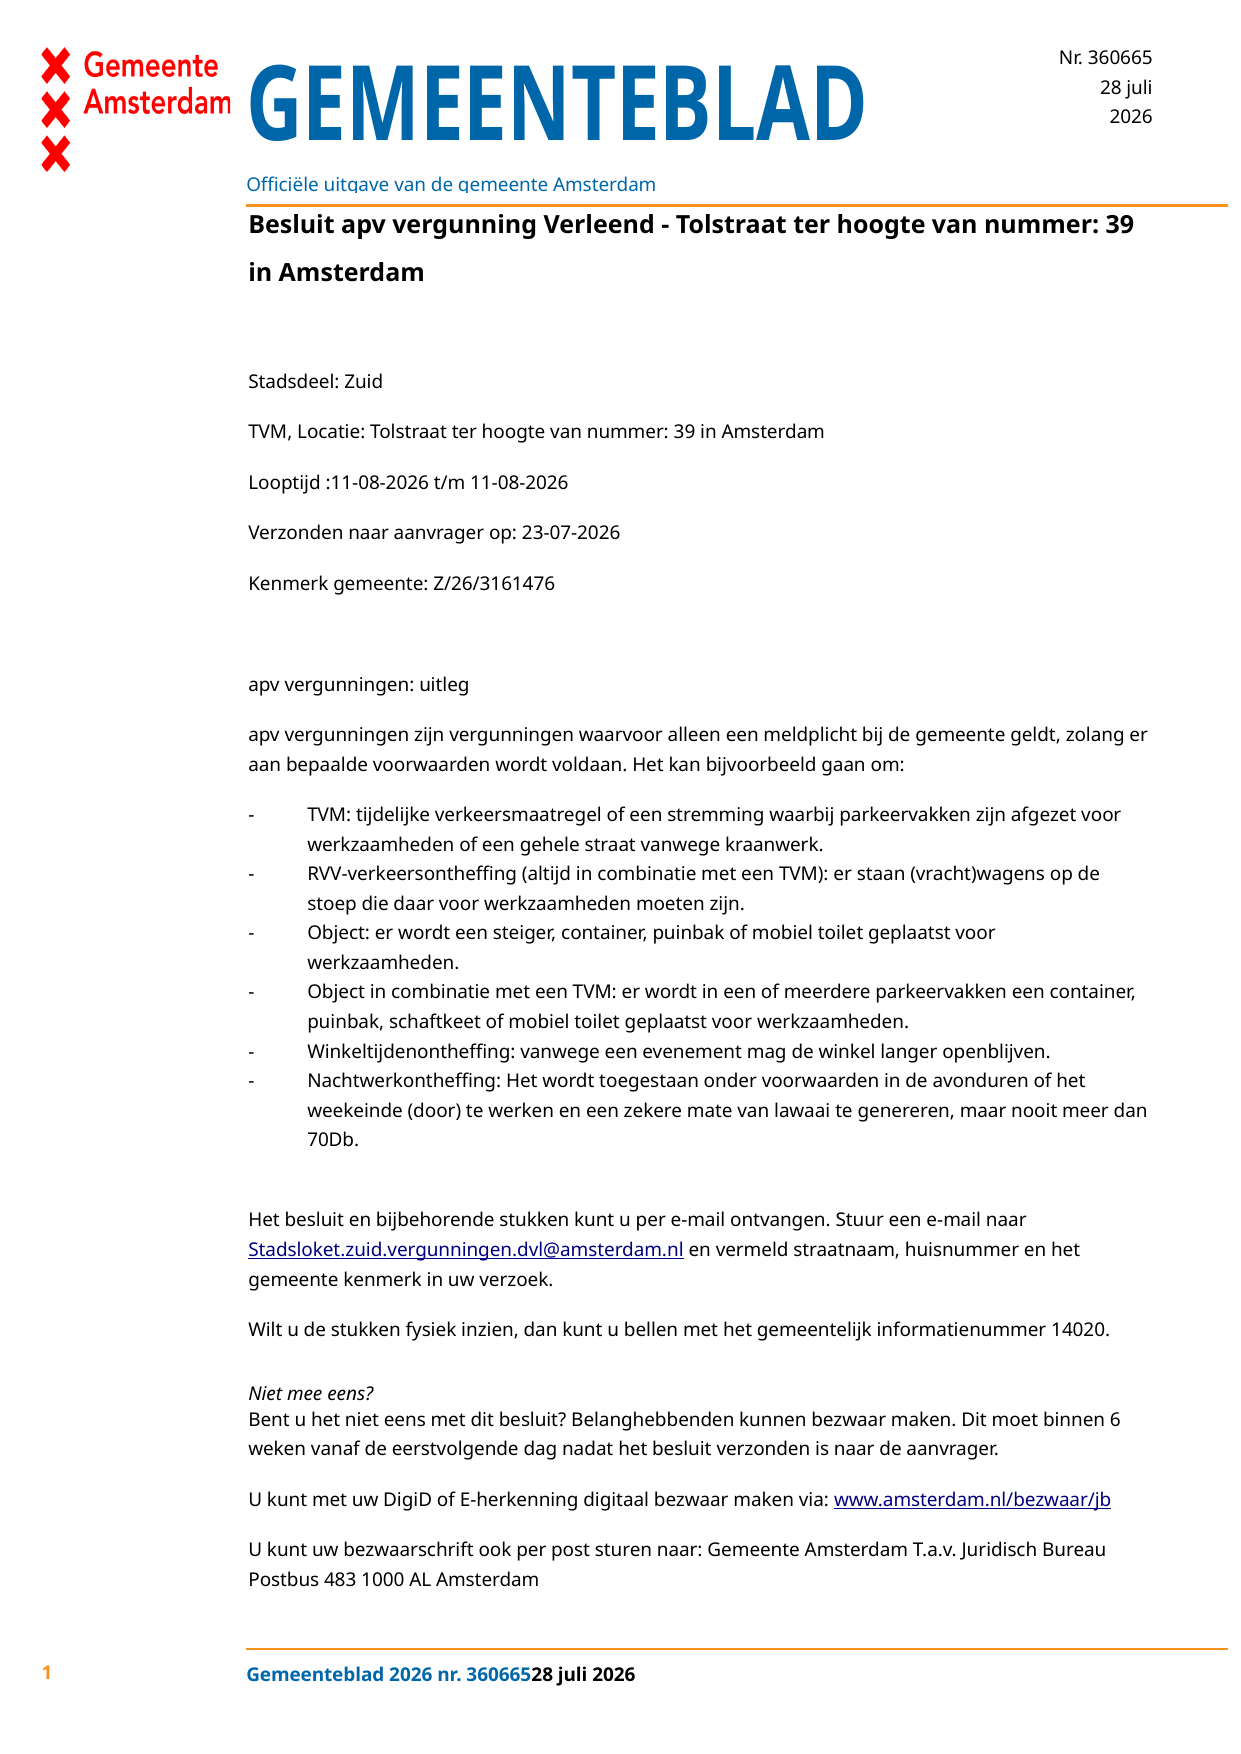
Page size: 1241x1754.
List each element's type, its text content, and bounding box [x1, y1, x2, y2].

list RVV-verkeersontheffing (altijd in combinatie met een TVM): er staan (vracht)wagens op de stoep die daar voor werkzaamheden moeten zijn. [248, 860, 1152, 916]
list Winkeltijdenontheffing: vanwege een evenement mag de winkel langer openblijven. [248, 1038, 1152, 1064]
text apv vergunningen: uitleg [248, 671, 1152, 697]
text Bent u het niet eens met dit besluit? Belanghebbenden kunnen bezwaar maken. Dit moet binnen 6 weken vanaf de eerstvolgende dag nadat het besluit verzonden is naar de aanvrager. [248, 1406, 1152, 1461]
text U kunt met uw DigiD of E-herkenning digitaal bezwaar maken via: www.amsterdam.nl/bezwaar/jb [248, 1486, 1152, 1512]
list TVM: tijdelijke verkeersmaatregel of een stremming waarbij parkeervakken zijn afgezet voor werkzaamheden of een gehele straat vanwege kraanwerk. [248, 801, 1152, 857]
text Wilt u de stukken fysiek inzien, dan kunt u bellen met het gemeentelijk informatienummer 14020. [248, 1316, 1152, 1342]
text Stadsdeel: Zuid [248, 368, 1152, 394]
list Object in combinatie met een TVM: er wordt in een of meerdere parkeervakken een container, puinbak, schaftkeet of mobiel toilet geplaatst voor werkzaamheden. [248, 979, 1152, 1034]
text U kunt uw bezwaarschrift ook per post sturen naar: Gemeente Amsterdam T.a.v. Juridisch Bureau Postbus 483 1000 AL Amsterdam [248, 1536, 1152, 1592]
list Nachtwerkontheffing: Het wordt toegestaan onder voorwaarden in de avonduren of het weekeinde (door) te werken en een zekere mate van lawaai te genereren, maar nooit meer dan 70Db. [248, 1067, 1152, 1152]
text Het besluit en bijbehorende stukken kunt u per e-mail ontvangen. Stuur een e-mail naar Stadsloket.zuid.vergunningen.dvl@amsterdam.nl en vermeld straatnaam, huisnummer en het gemeente kenmerk in uw verzoek. [248, 1207, 1152, 1292]
text Verzonden naar aanvrager op: 23-07-2026 [248, 519, 1152, 545]
picture [41, 47, 231, 172]
text Kenmerk gemeente: Z/26/3161476 [248, 570, 1152, 596]
list Object: er wordt een steiger, container, puinbak of mobiel toilet geplaatst voor werkzaamheden. [248, 919, 1152, 975]
text apv vergunningen zijn vergunningen waarvoor alleen een meldplicht bij de gemeente geldt, zolang er aan bepaalde voorwaarden wordt voldaan. Het kan bijvoorbeeld gaan om: [248, 721, 1152, 777]
text Looptijd :11-08-2026 t/m 11-08-2026 [248, 469, 1152, 495]
text Niet mee eens? [248, 1380, 1152, 1406]
text Besluit apv vergunning Verleend - Tolstraat ter hoogte van nummer: 39 in Amsterdam [248, 207, 1152, 288]
text TVM, Locatie: Tolstraat ter hoogte van nummer: 39 in Amsterdam [248, 419, 1152, 444]
